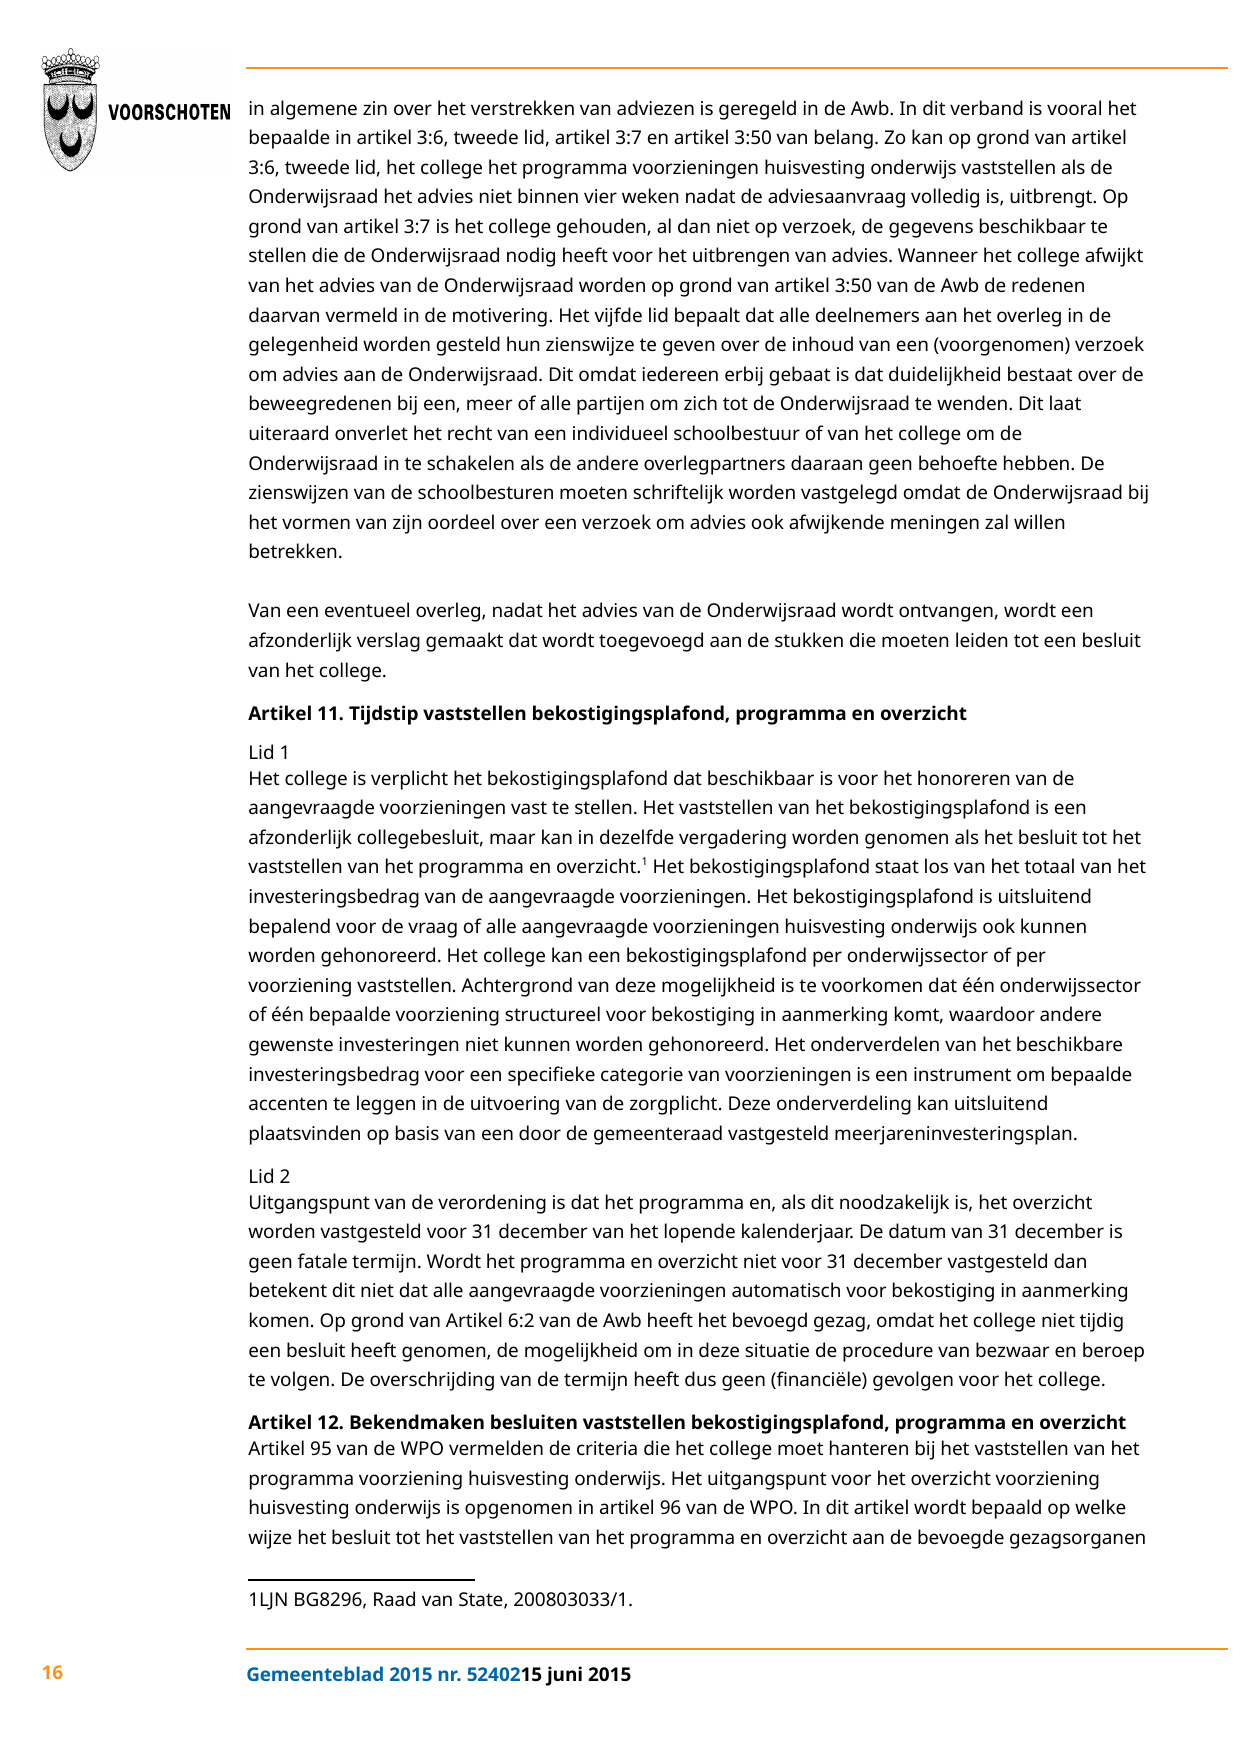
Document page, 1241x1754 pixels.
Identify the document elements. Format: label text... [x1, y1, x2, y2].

text LJN BG8296, Raad van State, 200803033/1. [248, 1586, 1152, 1612]
text Artikel 95 van de WPO vermelden de criteria die het college moet hanteren bij het vaststellen van het programma voorziening huisvesting onderwijs. Het uitgangspunt voor het overzicht voorziening huisvesting onderwijs is opgenomen in artikel 96 van de WPO. In dit artikel wordt bepaald op welke wijze het besluit tot het vaststellen van het programma en overzicht aan de bevoegde gezagsorganen [248, 1435, 1152, 1550]
text Lid 2 [248, 1163, 1152, 1189]
picture [41, 47, 231, 172]
text Artikel 11. Tijdstip vaststellen bekostigingsplafond, programma en overzicht [248, 700, 1152, 726]
text Uitgangspunt van de verordening is dat het programma en, als dit noodzakelijk is, het overzicht worden vastgesteld voor 31 december van het lopende kalenderjaar. De datum van 31 december is geen fatale termijn. Wordt het programma en overzicht niet voor 31 december vastgesteld dan betekent dit niet dat alle aangevraagde voorzieningen automatisch voor bekostiging in aanmerking komen. Op grond van Artikel 6:2 van de Awb heeft het bevoegd gezag, omdat het college niet tijdig een besluit heeft genomen, de mogelijkheid om in deze situatie de procedure van bezwaar en beroep te volgen. De overschrijding van de termijn heeft dus geen (financiële) gevolgen voor het college. [248, 1189, 1152, 1392]
text Het college is verplicht het bekostigingsplafond dat beschikbaar is voor het honoreren van de aangevraagde voorzieningen vast te stellen. Het vaststellen van het bekostigingsplafond is een afzonderlijk collegebesluit, maar kan in dezelfde vergadering worden genomen als het besluit tot het vaststellen van het programma en overzicht. Het bekostigingsplafond staat los van het totaal van het investeringsbedrag van de aangevraagde voorzieningen. Het bekostigingsplafond is uitsluitend bepalend voor de vraag of alle aangevraagde voorzieningen huisvesting onderwijs ook kunnen worden gehonoreerd. Het college kan een bekostigingsplafond per onderwijssector of per voorziening vaststellen. Achtergrond van deze mogelijkheid is te voorkomen dat één onderwijssector of één bepaalde voorziening structureel voor bekostiging in aanmerking komt, waardoor andere gewenste investeringen niet kunnen worden gehonoreerd. Het onderverdelen van het beschikbare investeringsbedrag voor een specifieke categorie van voorzieningen is een instrument om bepaalde accenten te leggen in de uitvoering van de zorgplicht. Deze onderverdeling kan uitsluitend plaatsvinden op basis van een door de gemeenteraad vastgesteld meerjareninvesteringsplan. [248, 765, 1152, 1146]
text Lid 1 [248, 739, 1152, 765]
text in algemene zin over het verstrekken van adviezen is geregeld in de Awb. In dit verband is vooral het bepaalde in artikel 3:6, tweede lid, artikel 3:7 en artikel 3:50 van belang. Zo kan op grond van artikel 3:6, tweede lid, het college het programma voorzieningen huisvesting onderwijs vaststellen als de Onderwijsraad het advies niet binnen vier weken nadat de adviesaanvraag volledig is, uitbrengt. Op grond van artikel 3:7 is het college gehouden, al dan niet op verzoek, de gegevens beschikbaar te stellen die de Onderwijsraad nodig heeft voor het uitbrengen van advies. Wanneer het college afwijkt van het advies van de Onderwijsraad worden op grond van artikel 3:50 van de Awb de redenen daarvan vermeld in de motivering. Het vijfde lid bepaalt dat alle deelnemers aan het overleg in de gelegenheid worden gesteld hun zienswijze te geven over de inhoud van een (voorgenomen) verzoek om advies aan de Onderwijsraad. Dit omdat iedereen erbij gebaat is dat duidelijkheid bestaat over de beweegredenen bij een, meer of alle partijen om zich tot de Onderwijsraad te wenden. Dit laat uiteraard onverlet het recht van een individueel schoolbestuur of van het college om de Onderwijsraad in te schakelen als de andere overlegpartners daaraan geen behoefte hebben. De zienswijzen van de schoolbesturen moeten schriftelijk worden vastgelegd omdat de Onderwijsraad bij het vormen van zijn oordeel over een verzoek om advies ook afwijkende meningen zal willen betrekken. [248, 95, 1152, 564]
text Van een eventueel overleg, nadat het advies van de Onderwijsraad wordt ontvangen, wordt een afzonderlijk verslag gemaakt dat wordt toegevoegd aan de stukken die moeten leiden tot een besluit van het college. [248, 598, 1152, 683]
text Artikel 12. Bekendmaken besluiten vaststellen bekostigingsplafond, programma en overzicht [248, 1409, 1152, 1435]
